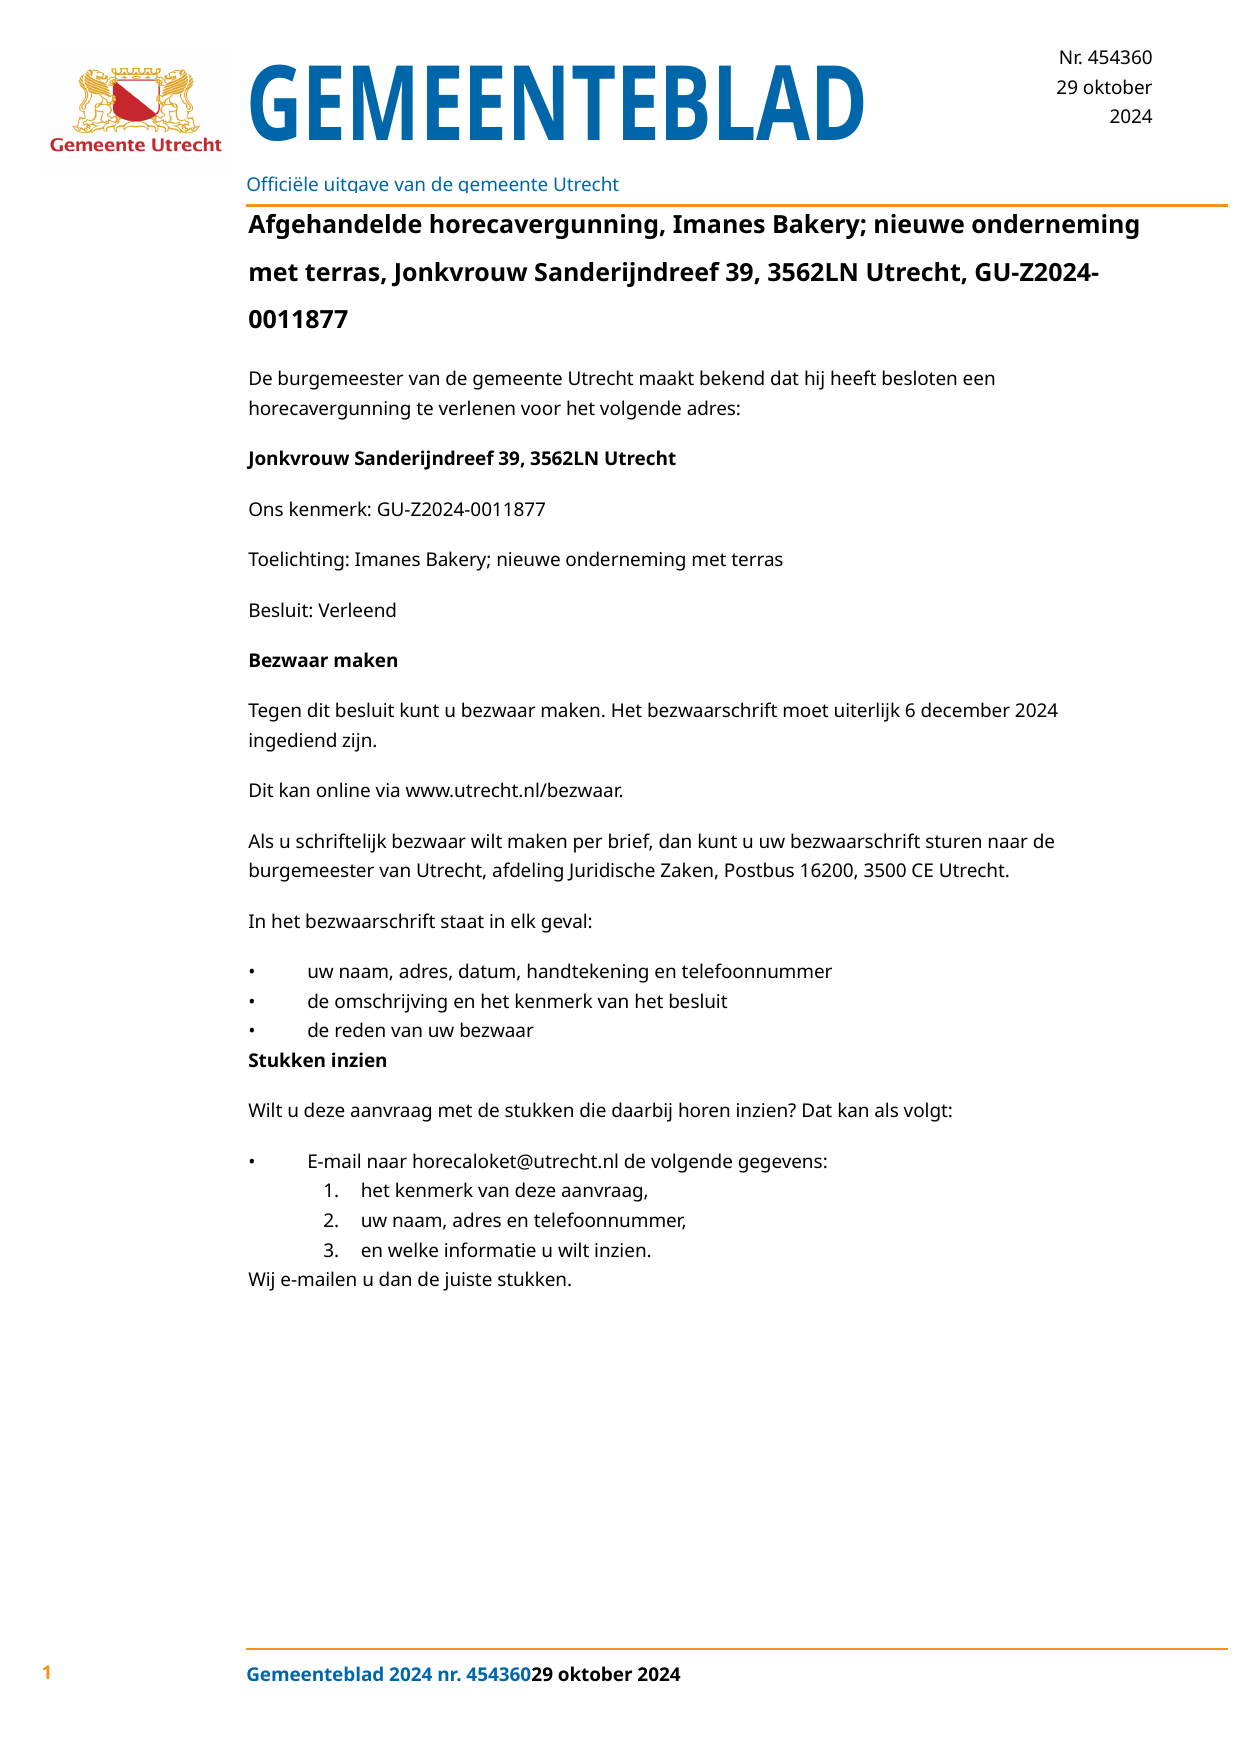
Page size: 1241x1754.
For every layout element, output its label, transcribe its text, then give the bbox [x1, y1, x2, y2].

text Als u schriftelijk bezwaar wilt maken per brief, dan kunt u uw bezwaarschrift sturen naar de burgemeester van Utrecht, afdeling Juridische Zaken, Postbus 16200, 3500 CE Utrecht. [248, 828, 1152, 883]
text Stukken inzien [248, 1047, 1152, 1073]
picture [41, 47, 231, 172]
text Toelichting: Imanes Bakery; nieuwe onderneming met terras [248, 546, 1152, 572]
text Tegen dit besluit kunt u bezwaar maken. Het bezwaarschrift moet uiterlijk 6 december 2024 ingediend zijn. [248, 698, 1152, 753]
text Besluit: Verleend [248, 597, 1152, 622]
list het kenmerk van deze aanvraag, [323, 1178, 1152, 1203]
list de omschrijving en het kenmerk van het besluit [248, 988, 1152, 1014]
text Bezwaar maken [248, 647, 1152, 673]
list uw naam, adres, datum, handtekening en telefoonnummer [248, 958, 1152, 984]
text Jonkvrouw Sanderijndreef 39, 3562LN Utrecht [248, 446, 1152, 471]
text In het bezwaarschrift staat in elk geval: [248, 908, 1152, 934]
text Wij e-mailen u dan de juiste stukken. [248, 1266, 1152, 1292]
list uw naam, adres en telefoonnummer, [323, 1207, 1152, 1233]
text Wilt u deze aanvraag met de stukken die daarbij horen inzien? Dat kan als volgt: [248, 1098, 1152, 1123]
list en welke informatie u wilt inzien. [323, 1237, 1152, 1262]
text Ons kenmerk: GU-Z2024-0011877 [248, 496, 1152, 522]
text Dit kan online via www.utrecht.nl/bezwaar. [248, 778, 1152, 803]
text De burgemeester van de gemeente Utrecht maakt bekend dat hij heeft besloten een horecavergunning te verlenen voor het volgende adres: [248, 366, 1152, 421]
list de reden van uw bezwaar [248, 1018, 1152, 1043]
text Afgehandelde horecavergunning, Imanes Bakery; nieuwe onderneming met terras, Jonkvrouw Sanderijndreef 39, 3562LN Utrecht, GU-Z2024-0011877 [248, 207, 1152, 336]
list E-mail naar horecaloket@utrecht.nl de volgende gegevens: [248, 1148, 1152, 1174]
